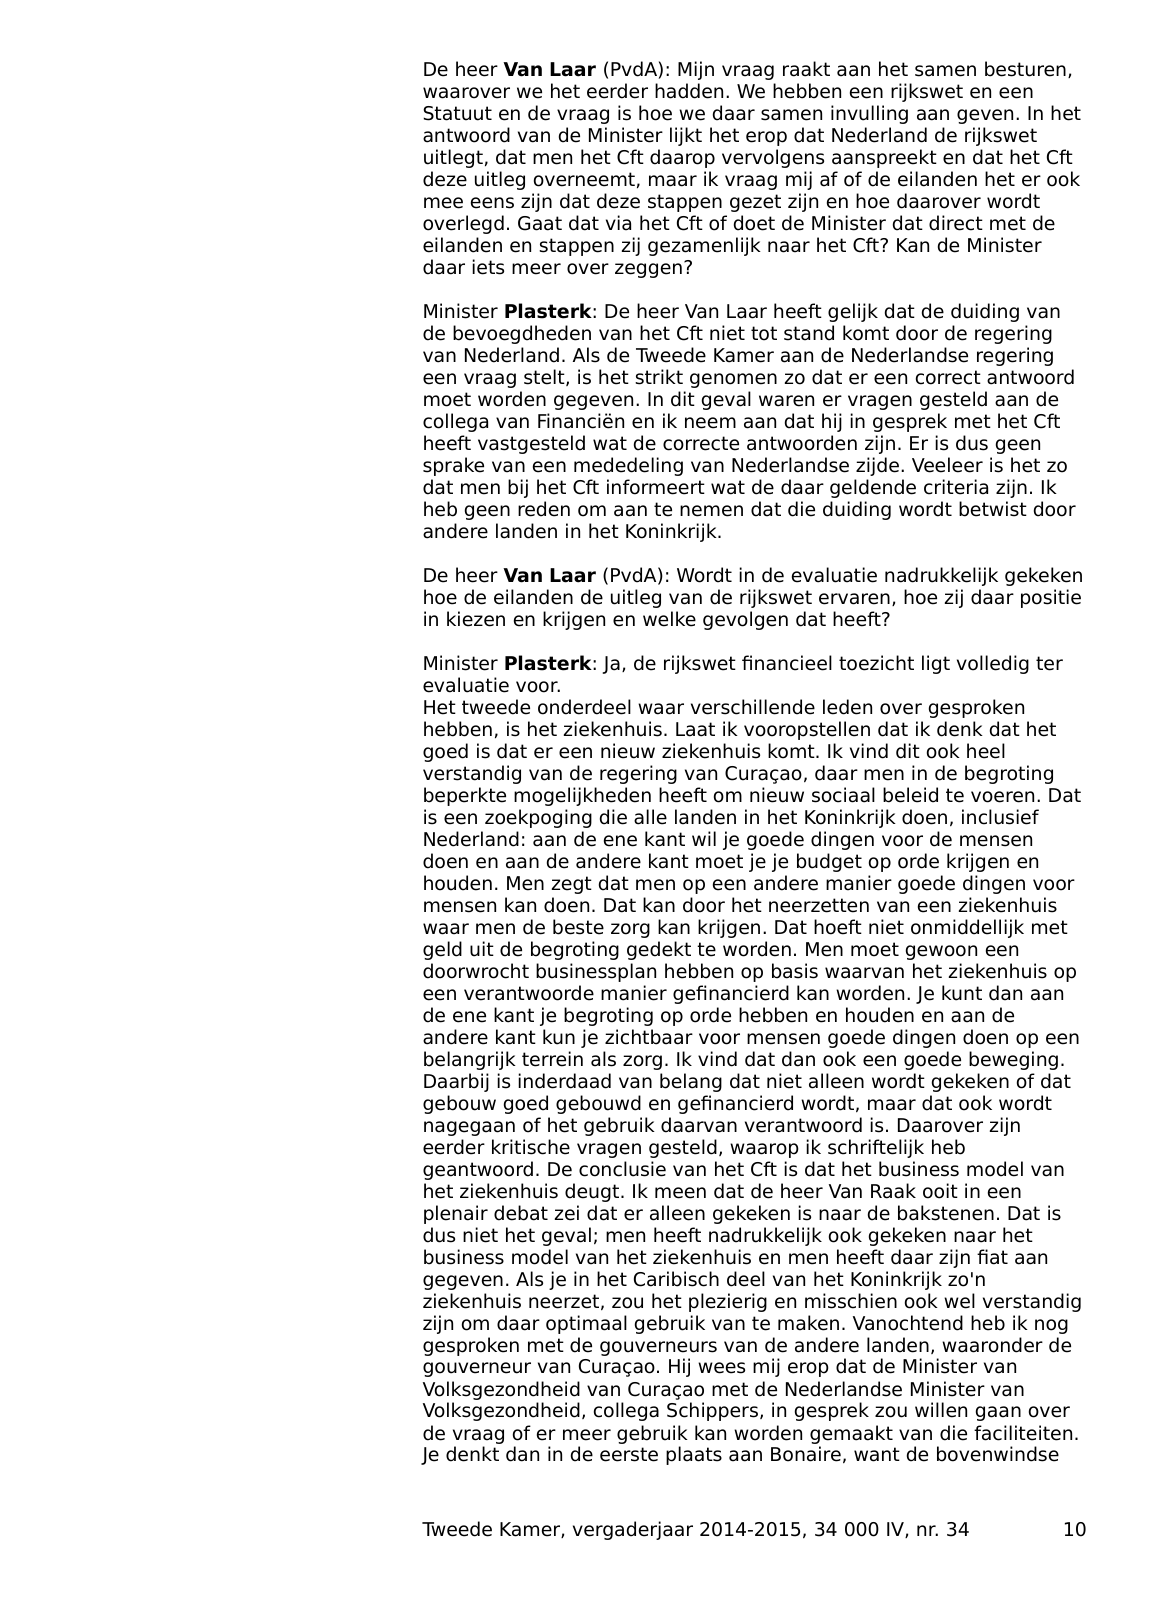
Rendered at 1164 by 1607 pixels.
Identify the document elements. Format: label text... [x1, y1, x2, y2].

text Minister Plasterk: De heer Van Laar heeft gelijk dat de duiding van de bevoegdheden van het Cft niet tot stand komt door de regering van Nederland. Als de Tweede Kamer aan de Nederlandse regering een vraag stelt, is het strikt genomen zo dat er een correct antwoord moet worden gegeven. In dit geval waren er vragen gesteld aan de collega van Financiën en ik neem aan dat hij in gesprek met het Cft heeft vastgesteld wat de correcte antwoorden zijn. Er is dus geen sprake van een mededeling van Nederlandse zijde. Veeleer is het zo dat men bij het Cft informeert wat de daar geldende criteria zijn. Ik heb geen reden om aan te nemen dat die duiding wordt betwist door andere landen in het Koninkrijk. [422, 301, 1087, 543]
text De heer Van Laar (PvdA): Mijn vraag raakt aan het samen besturen, waarover we het eerder hadden. We hebben een rijkswet en een Statuut en de vraag is hoe we daar samen invulling aan geven. In het antwoord van de Minister lijkt het erop dat Nederland de rijkswet uitlegt, dat men het Cft daarop vervolgens aanspreekt en dat het Cft deze uitleg overneemt, maar ik vraag mij af of de eilanden het er ook mee eens zijn dat deze stappen gezet zijn en hoe daarover wordt overlegd. Gaat dat via het Cft of doet de Minister dat direct met de eilanden en stappen zij gezamenlijk naar het Cft? Kan de Minister daar iets meer over zeggen? [422, 59, 1087, 279]
text Minister Plasterk: Ja, de rijkswet financieel toezicht ligt volledig ter evaluatie voor. [422, 653, 1087, 697]
text Het tweede onderdeel waar verschillende leden over gesproken hebben, is het ziekenhuis. Laat ik vooropstellen dat ik denk dat het goed is dat er een nieuw ziekenhuis komt. Ik vind dit ook heel verstandig van de regering van Curaçao, daar men in de begroting beperkte mogelijkheden heeft om nieuw sociaal beleid te voeren. Dat is een zoekpoging die alle landen in het Koninkrijk doen, inclusief Nederland: aan de ene kant wil je goede dingen voor de mensen doen en aan de andere kant moet je je budget op orde krijgen en houden. Men zegt dat men op een andere manier goede dingen voor mensen kan doen. Dat kan door het neerzetten van een ziekenhuis waar men de beste zorg kan krijgen. Dat hoeft niet onmiddellijk met geld uit de begroting gedekt te worden. Men moet gewoon een doorwrocht businessplan hebben op basis waarvan het ziekenhuis op een verantwoorde manier gefinancierd kan worden. Je kunt dan aan de ene kant je begroting op orde hebben en houden en aan de andere kant kun je zichtbaar voor mensen goede dingen doen op een belangrijk terrein als zorg. Ik vind dat dan ook een goede beweging. Daarbij is inderdaad van belang dat niet alleen wordt gekeken of dat gebouw goed gebouwd en gefinancierd wordt, maar dat ook wordt nagegaan of het gebruik daarvan verantwoord is. Daarover zijn eerder kritische vragen gesteld, waarop ik schriftelijk heb geantwoord. De conclusie van het Cft is dat het business model van het ziekenhuis deugt. Ik meen dat de heer Van Raak ooit in een plenair debat zei dat er alleen gekeken is naar de bakstenen. Dat is dus niet het geval; men heeft nadrukkelijk ook gekeken naar het business model van het ziekenhuis en men heeft daar zijn fiat aan gegeven. Als je in het Caribisch deel van het Koninkrijk zo'n ziekenhuis neerzet, zou het plezierig en misschien ook wel verstandig zijn om daar optimaal gebruik van te maken. Vanochtend heb ik nog gesproken met de gouverneurs van de andere landen, waaronder de gouverneur van Curaçao. Hij wees mij erop dat de Minister van Volksgezondheid van Curaçao met de Nederlandse Minister van Volksgezondheid, collega Schippers, in gesprek zou willen gaan over de vraag of er meer gebruik kan worden gemaakt van die faciliteiten. Je denkt dan in de eerste plaats aan Bonaire, want de bovenwindse [422, 697, 1087, 1466]
text De heer Van Laar (PvdA): Wordt in de evaluatie nadrukkelijk gekeken hoe de eilanden de uitleg van de rijkswet ervaren, hoe zij daar positie in kiezen en krijgen en welke gevolgen dat heeft? [422, 565, 1087, 631]
